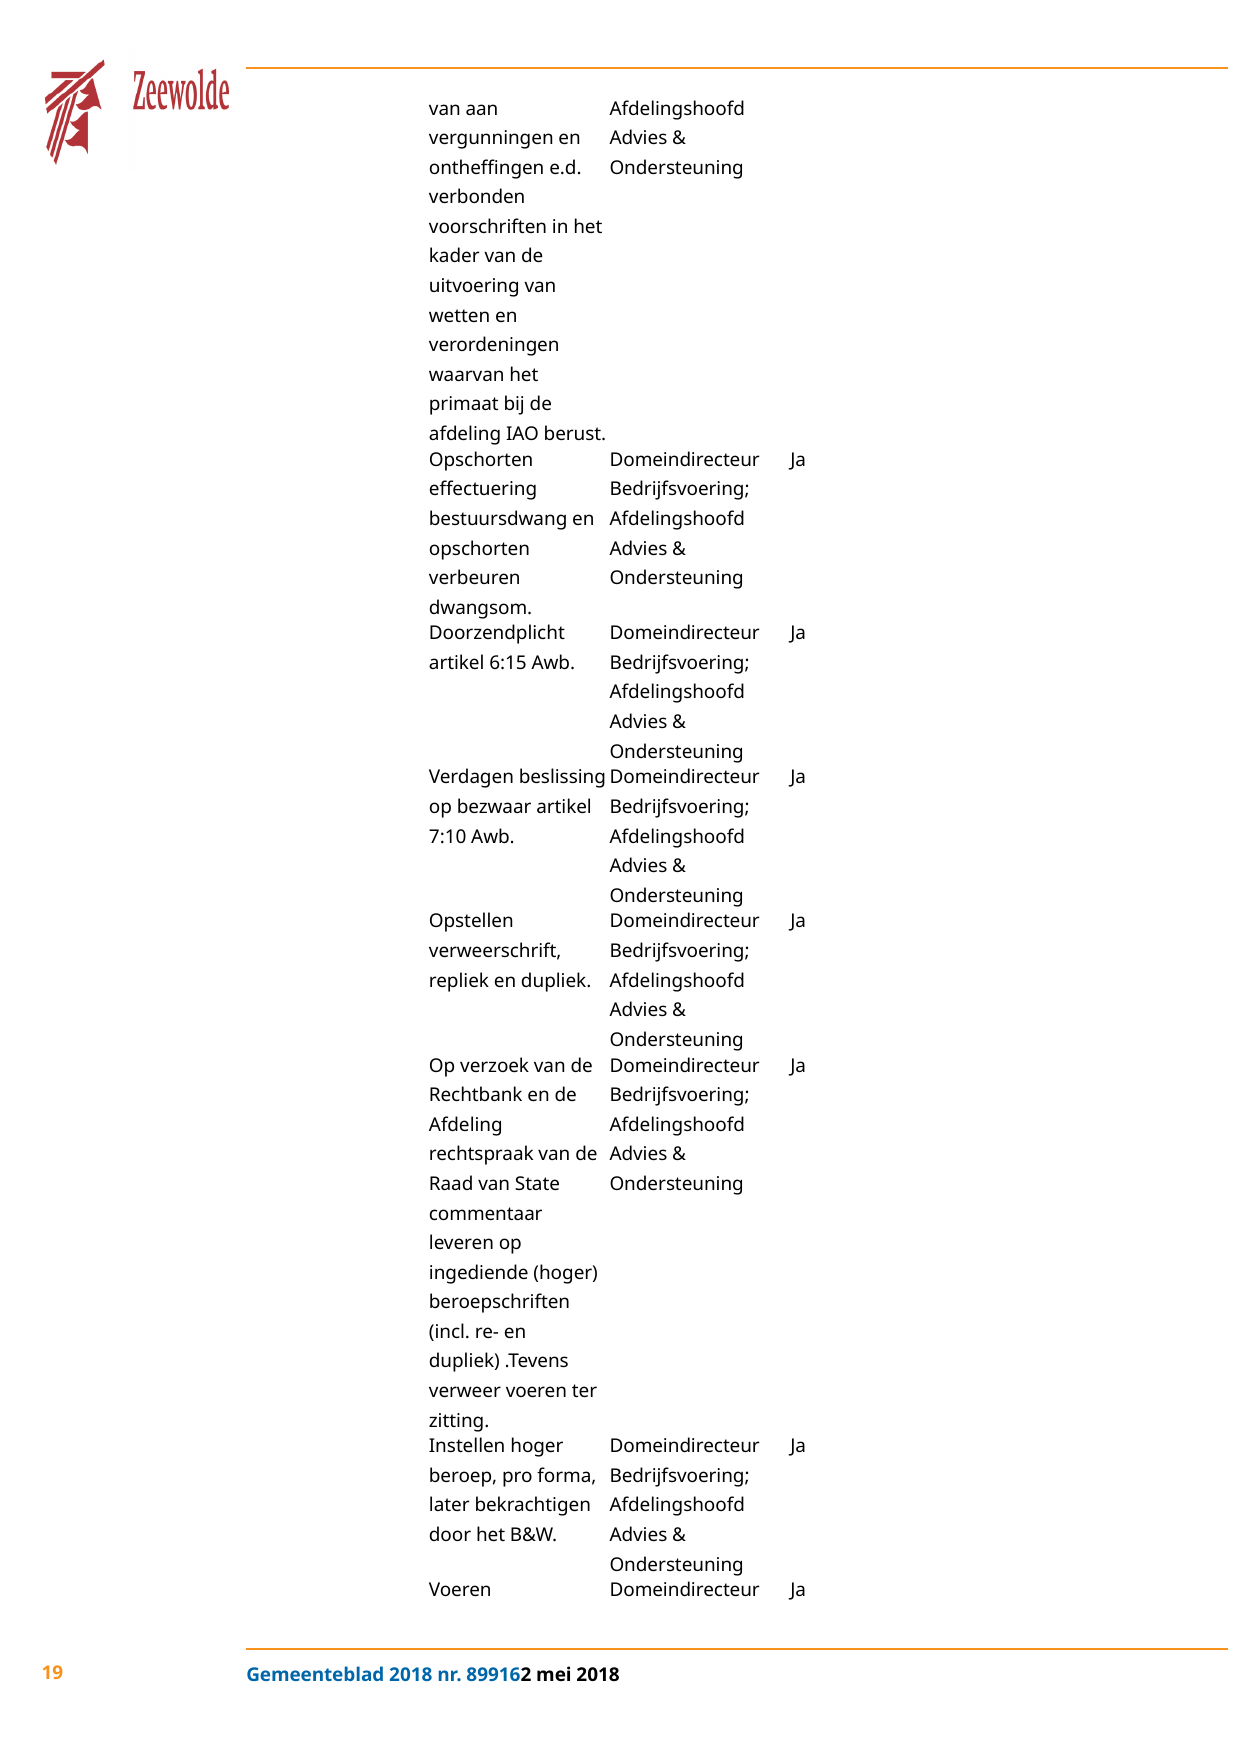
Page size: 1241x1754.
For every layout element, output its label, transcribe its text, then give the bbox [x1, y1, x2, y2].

table_cell [971, 764, 1152, 908]
table_cell Instellen hoger beroep, pro forma, later bekrachtigen door het B&W. [429, 1433, 609, 1577]
table_cell Opstellen verweerschrift, repliek en dupliek. [429, 908, 609, 1052]
table_cell Ja [790, 908, 971, 1052]
table_cell Ja [790, 1577, 971, 1602]
table_cell [248, 1577, 429, 1602]
table_cell Ja [790, 1433, 971, 1577]
table_cell Op verzoek van de Rechtbank en de Afdeling rechtspraak van de Raad van State commentaar leveren op ingediende (hoger) beroepschriften (incl. re- en dupliek) .Tevens verweer voeren ter zitting. [429, 1052, 609, 1432]
table_cell Domeindirecteur Bedrijfsvoering; Afdelingshoofd Advies & Ondersteuning [609, 764, 790, 908]
table_cell Domeindirecteur Bedrijfsvoering; Afdelingshoofd Advies & Ondersteuning [609, 908, 790, 1052]
table_cell [248, 446, 429, 619]
table_cell Doorzendplicht artikel 6:15 Awb. [429, 620, 609, 764]
table_cell [248, 620, 429, 764]
table_cell [971, 1052, 1152, 1432]
table_cell [971, 620, 1152, 764]
table_cell [971, 446, 1152, 619]
table_cell Ja [790, 1052, 971, 1432]
table_cell Verdagen beslissing op bezwaar artikel 7:10 Awb. [429, 764, 609, 908]
table_cell [971, 1577, 1152, 1602]
table_cell Domeindirecteur Bedrijfsvoering; Afdelingshoofd Advies & Ondersteuning [609, 1052, 790, 1432]
table_cell [971, 908, 1152, 1052]
table_cell [248, 1433, 429, 1577]
table_cell [248, 1052, 429, 1432]
table_cell [248, 764, 429, 908]
table_cell [248, 908, 429, 1052]
table_cell Domeindirecteur Bedrijfsvoering; Afdelingshoofd Advies & Ondersteuning [609, 446, 790, 619]
table_cell Ja [790, 446, 971, 619]
table_cell Voeren [429, 1577, 609, 1602]
table_cell [971, 95, 1152, 446]
table_cell Afdelingshoofd Advies & Ondersteuning [609, 95, 790, 446]
table_cell Domeindirecteur Bedrijfsvoering; Afdelingshoofd Advies & Ondersteuning [609, 620, 790, 764]
table_cell Ja [790, 764, 971, 908]
table_cell Domeindirecteur Bedrijfsvoering; Afdelingshoofd Advies & Ondersteuning [609, 1433, 790, 1577]
table_cell Domeindirecteur [609, 1577, 790, 1602]
table_cell [971, 1433, 1152, 1577]
table_cell van aan vergunningen en ontheffingen e.d. verbonden voorschriften in het kader van de uitvoering van wetten en verordeningen waarvan het primaat bij de afdeling IAO berust. [429, 95, 609, 446]
table_cell Ja [790, 620, 971, 764]
table_cell [790, 95, 971, 446]
picture [41, 47, 231, 172]
table_cell [248, 95, 429, 446]
table_cell Opschorten effectuering bestuursdwang en opschorten verbeuren dwangsom. [429, 446, 609, 619]
